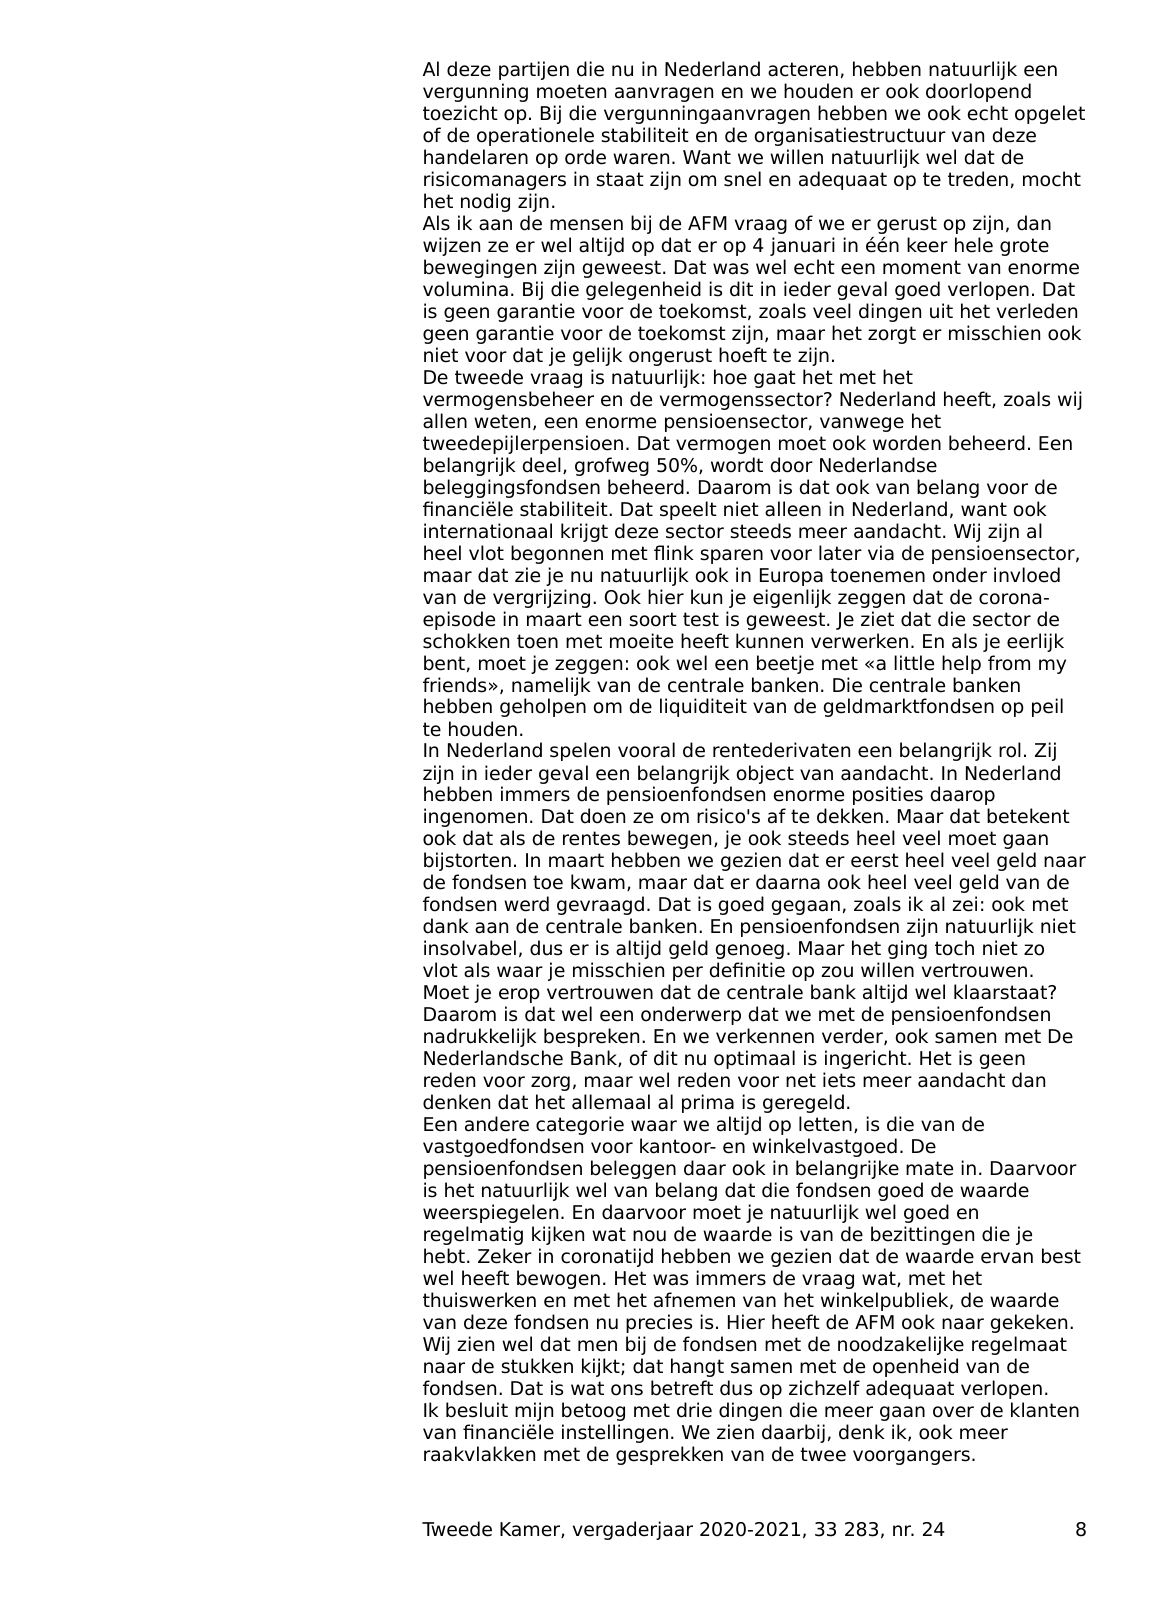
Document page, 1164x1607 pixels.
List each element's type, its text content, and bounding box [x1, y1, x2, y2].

text Al deze partijen die nu in Nederland acteren, hebben natuurlijk een vergunning moeten aanvragen en we houden er ook doorlopend toezicht op. Bij die vergunningaanvragen hebben we ook echt opgelet of de operationele stabiliteit en de organisatiestructuur van deze handelaren op orde waren. Want we willen natuurlijk wel dat de risicomanagers in staat zijn om snel en adequaat op te treden, mocht het nodig zijn. [422, 59, 1087, 213]
text Als ik aan de mensen bij de AFM vraag of we er gerust op zijn, dan wijzen ze er wel altijd op dat er op 4 januari in één keer hele grote bewegingen zijn geweest. Dat was wel echt een moment van enorme volumina. Bij die gelegenheid is dit in ieder geval goed verlopen. Dat is geen garantie voor de toekomst, zoals veel dingen uit het verleden geen garantie voor de toekomst zijn, maar het zorgt er misschien ook niet voor dat je gelijk ongerust hoeft te zijn. [422, 213, 1087, 367]
text Een andere categorie waar we altijd op letten, is die van de vastgoedfondsen voor kantoor- en winkelvastgoed. De pensioenfondsen beleggen daar ook in belangrijke mate in. Daarvoor is het natuurlijk wel van belang dat die fondsen goed de waarde weerspiegelen. En daarvoor moet je natuurlijk wel goed en regelmatig kijken wat nou de waarde is van de bezittingen die je hebt. Zeker in coronatijd hebben we gezien dat de waarde ervan best wel heeft bewogen. Het was immers de vraag wat, met het thuiswerken en met het afnemen van het winkelpubliek, de waarde van deze fondsen nu precies is. Hier heeft de AFM ook naar gekeken. Wij zien wel dat men bij de fondsen met de noodzakelijke regelmaat naar de stukken kijkt; dat hangt samen met de openheid van de fondsen. Dat is wat ons betreft dus op zichzelf adequaat verlopen. [422, 1114, 1087, 1400]
text De tweede vraag is natuurlijk: hoe gaat het met het vermogensbeheer en de vermogenssector? Nederland heeft, zoals wij allen weten, een enorme pensioensector, vanwege het tweedepijlerpensioen. Dat vermogen moet ook worden beheerd. Een belangrijk deel, grofweg 50%, wordt door Nederlandse beleggingsfondsen beheerd. Daarom is dat ook van belang voor de financiële stabiliteit. Dat speelt niet alleen in Nederland, want ook internationaal krijgt deze sector steeds meer aandacht. Wij zijn al heel vlot begonnen met flink sparen voor later via de pensioensector, maar dat zie je nu natuurlijk ook in Europa toenemen onder invloed van de vergrijzing. Ook hier kun je eigenlijk zeggen dat de corona-episode in maart een soort test is geweest. Je ziet dat die sector de schokken toen met moeite heeft kunnen verwerken. En als je eerlijk bent, moet je zeggen: ook wel een beetje met «a little help from my friends», namelijk van de centrale banken. Die centrale banken hebben geholpen om de liquiditeit van de geldmarktfondsen op peil te houden. [422, 367, 1087, 740]
text In Nederland spelen vooral de rentederivaten een belangrijk rol. Zij zijn in ieder geval een belangrijk object van aandacht. In Nederland hebben immers de pensioenfondsen enorme posities daarop ingenomen. Dat doen ze om risico's af te dekken. Maar dat betekent ook dat als de rentes bewegen, je ook steeds heel veel moet gaan bijstorten. In maart hebben we gezien dat er eerst heel veel geld naar de fondsen toe kwam, maar dat er daarna ook heel veel geld van de fondsen werd gevraagd. Dat is goed gegaan, zoals ik al zei: ook met dank aan de centrale banken. En pensioenfondsen zijn natuurlijk niet insolvabel, dus er is altijd geld genoeg. Maar het ging toch niet zo vlot als waar je misschien per definitie op zou willen vertrouwen. Moet je erop vertrouwen dat de centrale bank altijd wel klaarstaat? Daarom is dat wel een onderwerp dat we met de pensioenfondsen nadrukkelijk bespreken. En we verkennen verder, ook samen met De Nederlandsche Bank, of dit nu optimaal is ingericht. Het is geen reden voor zorg, maar wel reden voor net iets meer aandacht dan denken dat het allemaal al prima is geregeld. [422, 740, 1087, 1114]
text Ik besluit mijn betoog met drie dingen die meer gaan over de klanten van financiële instellingen. We zien daarbij, denk ik, ook meer raakvlakken met de gesprekken van de twee voorgangers. [422, 1400, 1087, 1466]
